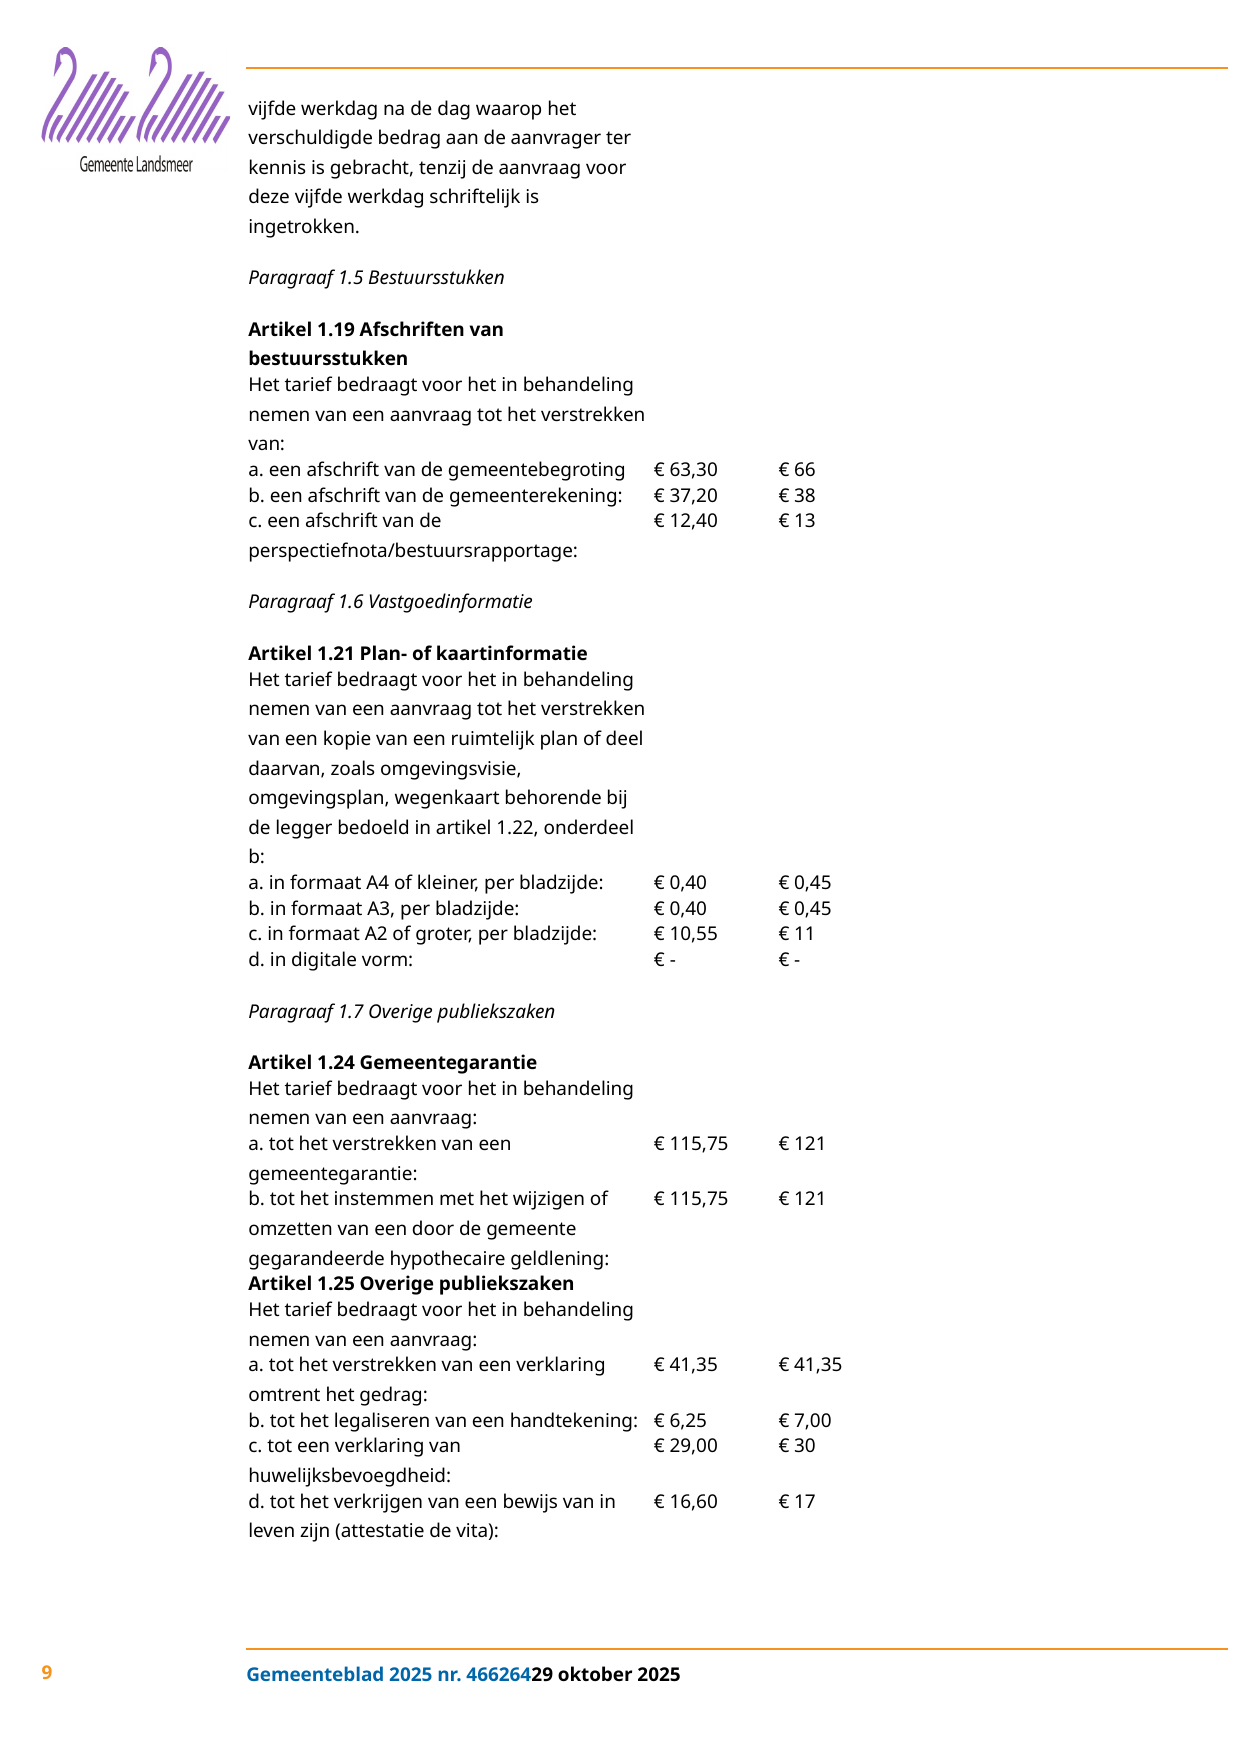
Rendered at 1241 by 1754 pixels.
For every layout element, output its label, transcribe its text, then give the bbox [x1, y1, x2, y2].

table_cell c. tot een verklaring van huwelijksbevoegdheid: [248, 1433, 654, 1488]
table_cell € 38 [778, 482, 1027, 508]
table_cell € 0,40 [654, 895, 778, 921]
table_cell € 10,55 [654, 921, 778, 946]
table_cell [778, 589, 1027, 614]
table_cell € 37,20 [654, 482, 778, 508]
table_cell € - [654, 946, 778, 972]
table_cell [248, 563, 654, 589]
table_cell [654, 1543, 778, 1569]
table_cell € 0,40 [654, 869, 778, 895]
table_cell € 30 [778, 1433, 1027, 1488]
picture [41, 47, 231, 172]
table_cell b. in formaat A3, per bladzijde: [248, 895, 654, 921]
table_cell [778, 95, 1027, 239]
table_cell [778, 972, 1027, 998]
table_cell € 13 [778, 508, 1027, 563]
table_cell € 6,25 [654, 1407, 778, 1433]
table_cell [778, 239, 1027, 264]
table_cell [654, 589, 778, 614]
table_cell Het tarief bedraagt voor het in behandeling nemen van een aanvraag tot het verstrekken van een kopie van een ruimtelijk plan of deel daarvan, zoals omgevingsvisie, omgevingsplan, wegenkaart behorende bij de legger bedoeld in artikel 1.22, onderdeel b: [248, 666, 654, 869]
table_cell € 41,35 [654, 1352, 778, 1407]
table_cell [778, 1271, 1027, 1296]
table_cell [654, 95, 778, 239]
table_cell € 115,75 [654, 1186, 778, 1271]
table_cell Paragraaf 1.7 Overige publiekszaken [248, 998, 654, 1023]
table_cell [248, 1543, 654, 1569]
table_cell [778, 1049, 1027, 1075]
table_cell € 115,75 [654, 1130, 778, 1186]
table_cell b. een afschrift van de gemeenterekening: [248, 482, 654, 508]
table_cell [778, 1569, 1027, 1595]
table_cell [778, 1543, 1027, 1569]
table_cell Artikel 1.25 Overige publiekszaken [248, 1271, 654, 1296]
table_cell Artikel 1.24 Gemeentegarantie [248, 1049, 654, 1075]
table_cell € 121 [778, 1130, 1027, 1186]
table_cell vijfde werkdag na de dag waarop het verschuldigde bedrag aan de aanvrager ter kennis is gebracht, tenzij de aanvraag voor deze vijfde werkdag schriftelijk is ingetrokken. [248, 95, 654, 239]
table_cell [778, 290, 1027, 316]
table_cell Artikel 1.19 Afschriften van bestuursstukken [248, 316, 654, 371]
table_cell [654, 1296, 778, 1352]
table_cell [248, 615, 654, 640]
table_cell Het tarief bedraagt voor het in behandeling nemen van een aanvraag tot het verstrekken van: [248, 371, 654, 456]
table_cell Het tarief bedraagt voor het in behandeling nemen van een aanvraag: [248, 1075, 654, 1130]
table_cell [654, 998, 778, 1023]
table_cell [654, 640, 778, 666]
table_cell € 41,35 [778, 1352, 1027, 1407]
table_cell [654, 1271, 778, 1296]
table_cell [778, 615, 1027, 640]
table_cell [654, 1024, 778, 1049]
table_cell € 121 [778, 1186, 1027, 1271]
table_cell [654, 615, 778, 640]
table_cell [654, 1049, 778, 1075]
table_cell € 66 [778, 456, 1027, 482]
table_cell € - [778, 946, 1027, 972]
table_cell [654, 239, 778, 264]
table_cell [778, 265, 1027, 290]
table_cell € 11 [778, 921, 1027, 946]
table_cell [654, 1569, 778, 1595]
table_cell [654, 290, 778, 316]
table_cell b. tot het legaliseren van een handtekening: [248, 1407, 654, 1433]
table_cell [654, 666, 778, 869]
table_cell [778, 666, 1027, 869]
table_cell Artikel 1.21 Plan- of kaartinformatie [248, 640, 654, 666]
table_cell [778, 1296, 1027, 1352]
table_cell € 29,00 [654, 1433, 778, 1488]
table_cell [778, 316, 1027, 371]
table_cell a. een afschrift van de gemeentebegroting [248, 456, 654, 482]
table_cell d. tot het verkrijgen van een bewijs van in leven zijn (attestatie de vita): [248, 1488, 654, 1543]
table_cell Het tarief bedraagt voor het in behandeling nemen van een aanvraag: [248, 1296, 654, 1352]
table_cell [654, 371, 778, 456]
table_cell [654, 563, 778, 589]
table_cell [778, 640, 1027, 666]
table_cell € 17 [778, 1488, 1027, 1543]
table_cell € 0,45 [778, 895, 1027, 921]
table_cell [248, 239, 654, 264]
table_cell a. tot het verstrekken van een gemeentegarantie: [248, 1130, 654, 1186]
table_cell [654, 316, 778, 371]
table_cell € 63,30 [654, 456, 778, 482]
table_cell b. tot het instemmen met het wijzigen of omzetten van een door de gemeente gegarandeerde hypothecaire geldlening: [248, 1186, 654, 1271]
table_cell [654, 1075, 778, 1130]
table_cell [778, 563, 1027, 589]
table_cell [778, 371, 1027, 456]
table_cell [654, 972, 778, 998]
table_cell c. een afschrift van de perspectiefnota/bestuursrapportage: [248, 508, 654, 563]
table_cell [778, 1075, 1027, 1130]
table_cell [248, 1569, 654, 1595]
table_cell a. tot het verstrekken van een verklaring omtrent het gedrag: [248, 1352, 654, 1407]
table_cell € 16,60 [654, 1488, 778, 1543]
table_cell d. in digitale vorm: [248, 946, 654, 972]
table_cell € 0,45 [778, 869, 1027, 895]
table_cell € 12,40 [654, 508, 778, 563]
table_cell [248, 290, 654, 316]
table_cell [248, 1024, 654, 1049]
table_cell [778, 1024, 1027, 1049]
table_cell Paragraaf 1.6 Vastgoedinformatie [248, 589, 654, 614]
table_cell c. in formaat A2 of groter, per bladzijde: [248, 921, 654, 946]
table_cell [778, 998, 1027, 1023]
table_cell [654, 265, 778, 290]
table_cell Paragraaf 1.5 Bestuursstukken [248, 265, 654, 290]
table_cell € 7,00 [778, 1407, 1027, 1433]
table_cell a. in formaat A4 of kleiner, per bladzijde: [248, 869, 654, 895]
table_cell [248, 972, 654, 998]
